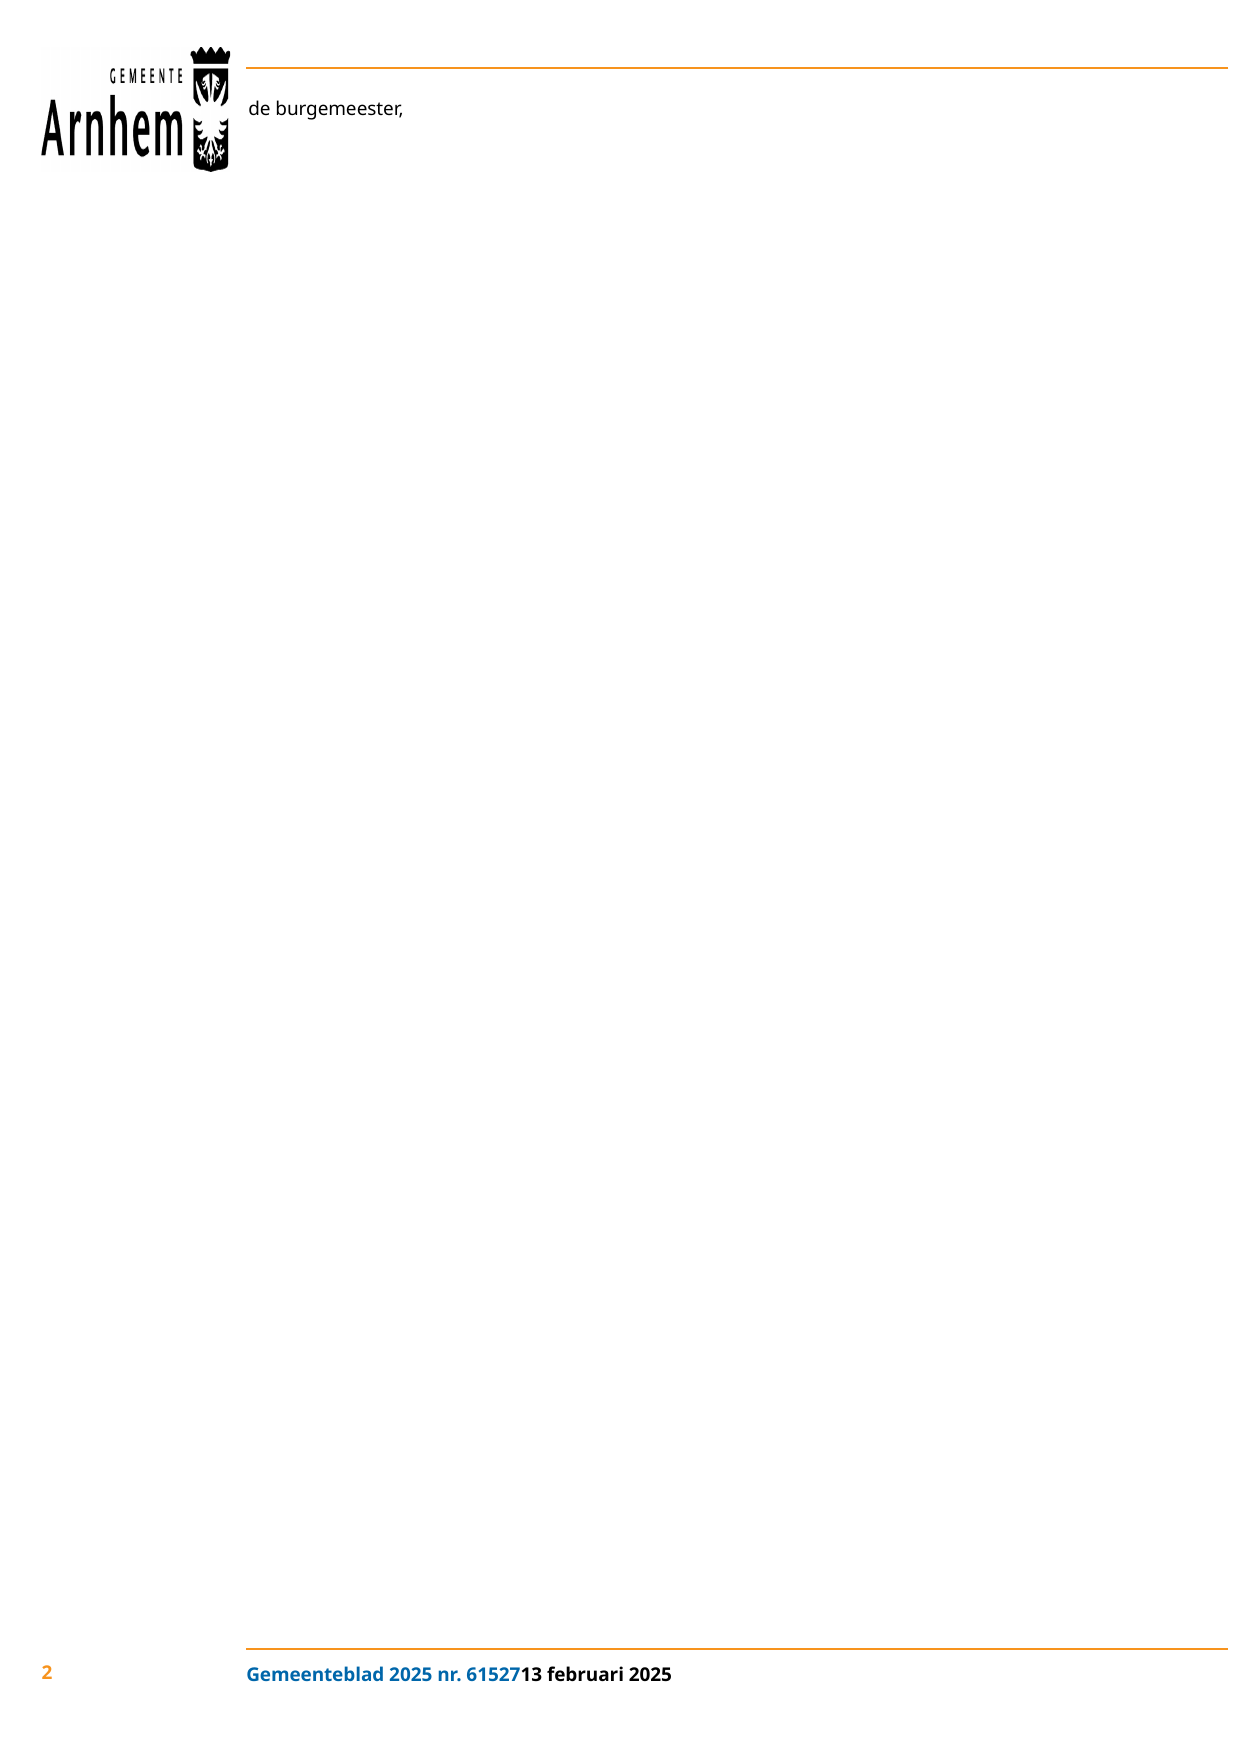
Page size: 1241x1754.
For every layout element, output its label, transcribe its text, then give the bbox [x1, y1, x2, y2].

text de burgemeester, [248, 95, 1152, 121]
picture [41, 47, 231, 172]
